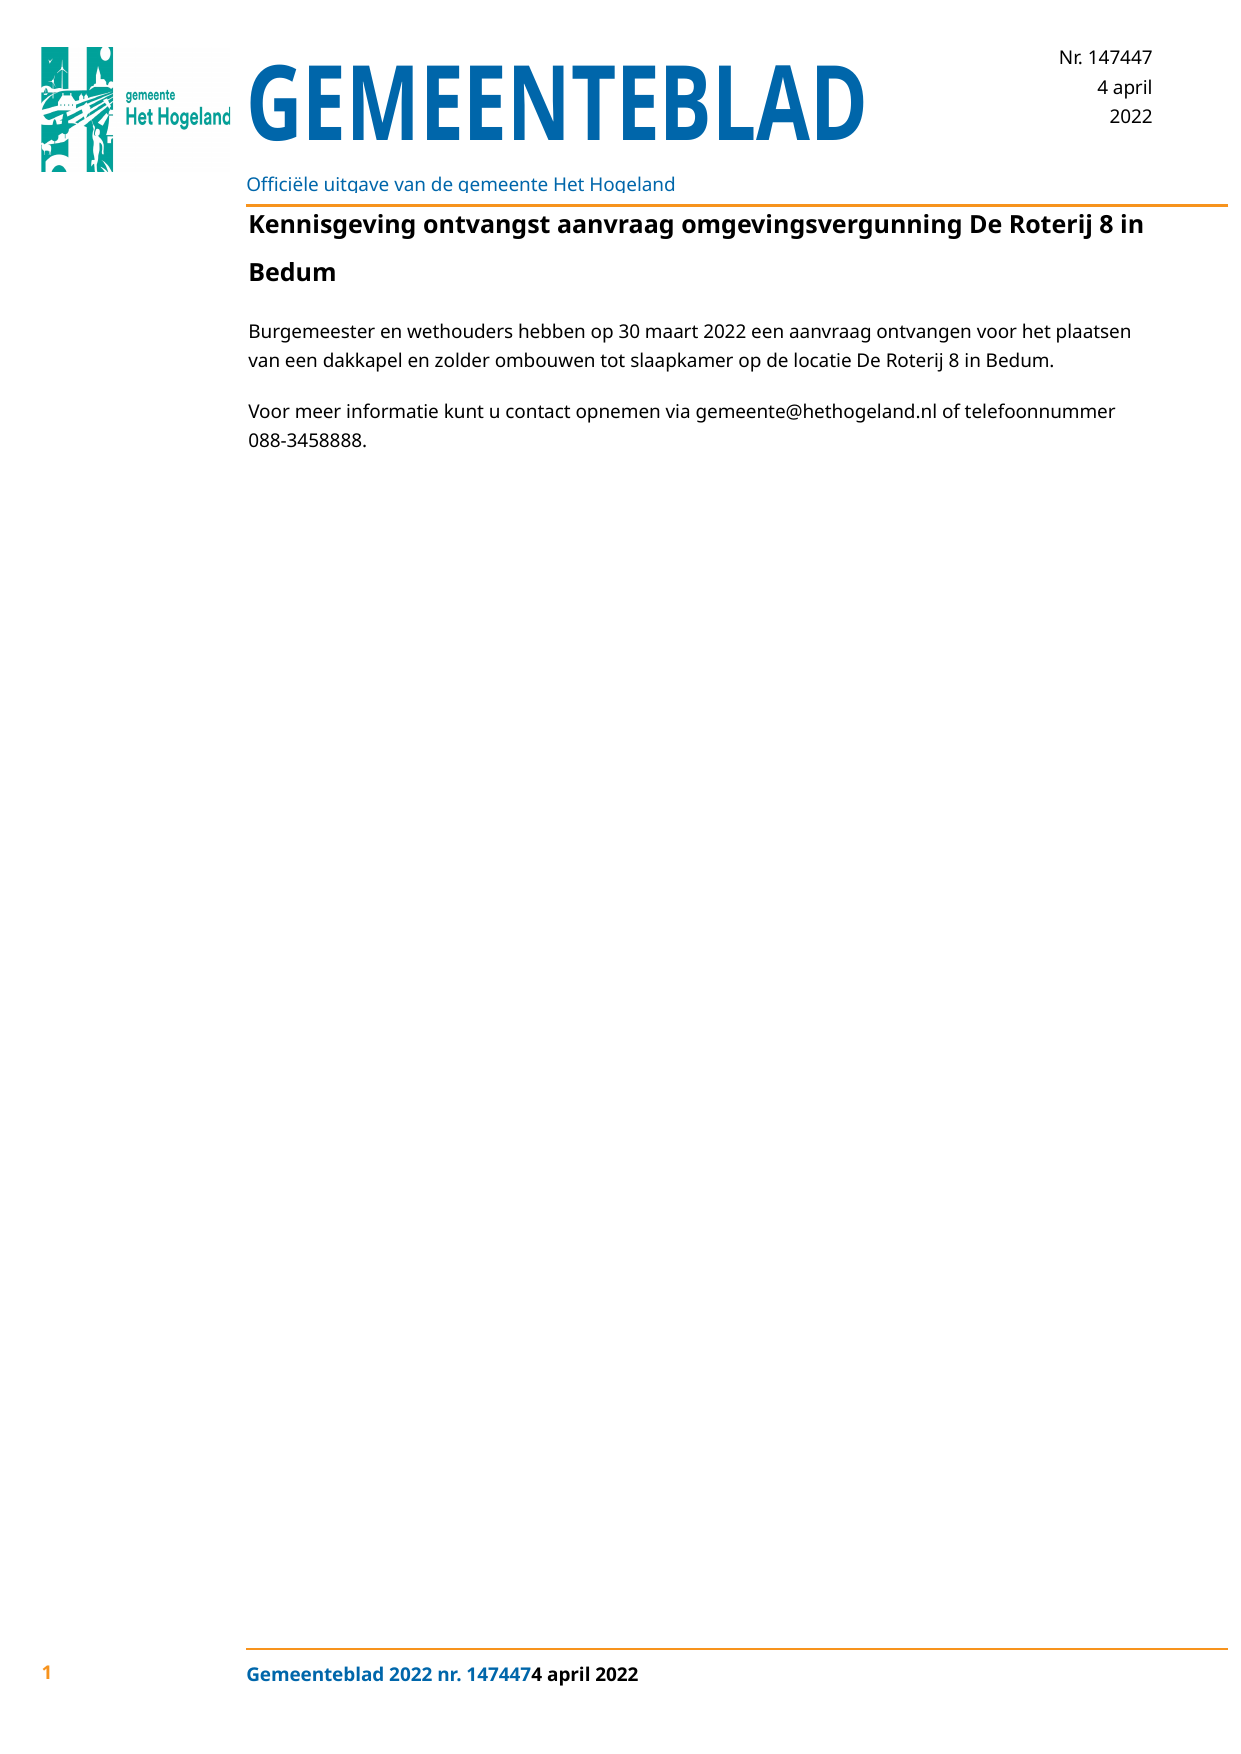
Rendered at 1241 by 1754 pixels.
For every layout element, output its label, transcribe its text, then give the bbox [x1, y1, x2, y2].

picture [41, 47, 231, 172]
text Kennisgeving ontvangst aanvraag omgevingsvergunning De Roterij 8 in Bedum [248, 207, 1152, 288]
text Voor meer informatie kunt u contact opnemen via gemeente@hethogeland.nl of telefoonnummer 088-3458888. [248, 398, 1152, 453]
text Burgemeester en wethouders hebben op 30 maart 2022 een aanvraag ontvangen voor het plaatsen van een dakkapel en zolder ombouwen tot slaapkamer op de locatie De Roterij 8 in Bedum. [248, 318, 1152, 373]
